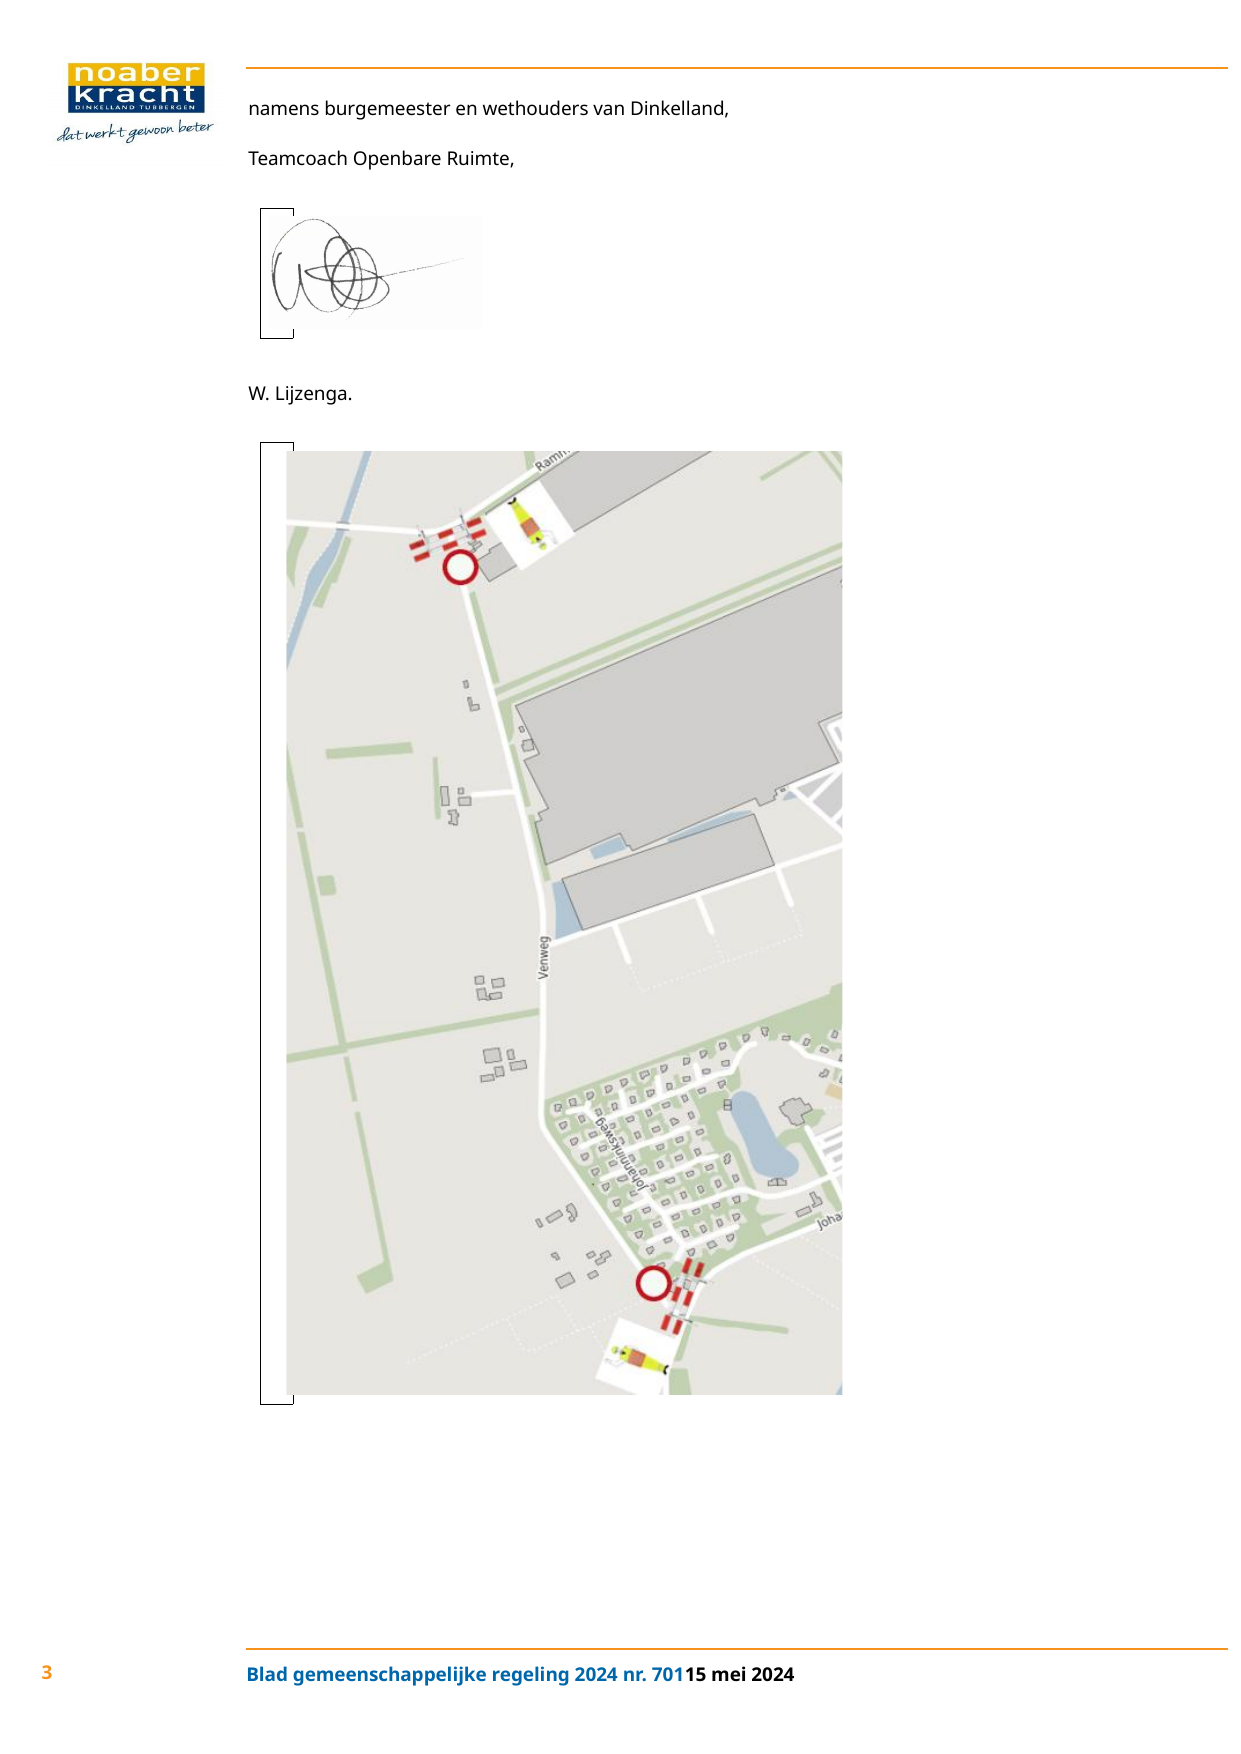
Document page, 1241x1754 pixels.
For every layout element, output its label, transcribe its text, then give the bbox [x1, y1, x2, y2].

picture [41, 47, 231, 172]
text Teamcoach Openbare Ruimte, [248, 145, 1152, 171]
text namens burgemeester en wethouders van Dinkelland, [248, 95, 1152, 121]
picture [268, 216, 483, 329]
picture [268, 451, 843, 1395]
text W. Lijzenga. [248, 380, 1152, 406]
